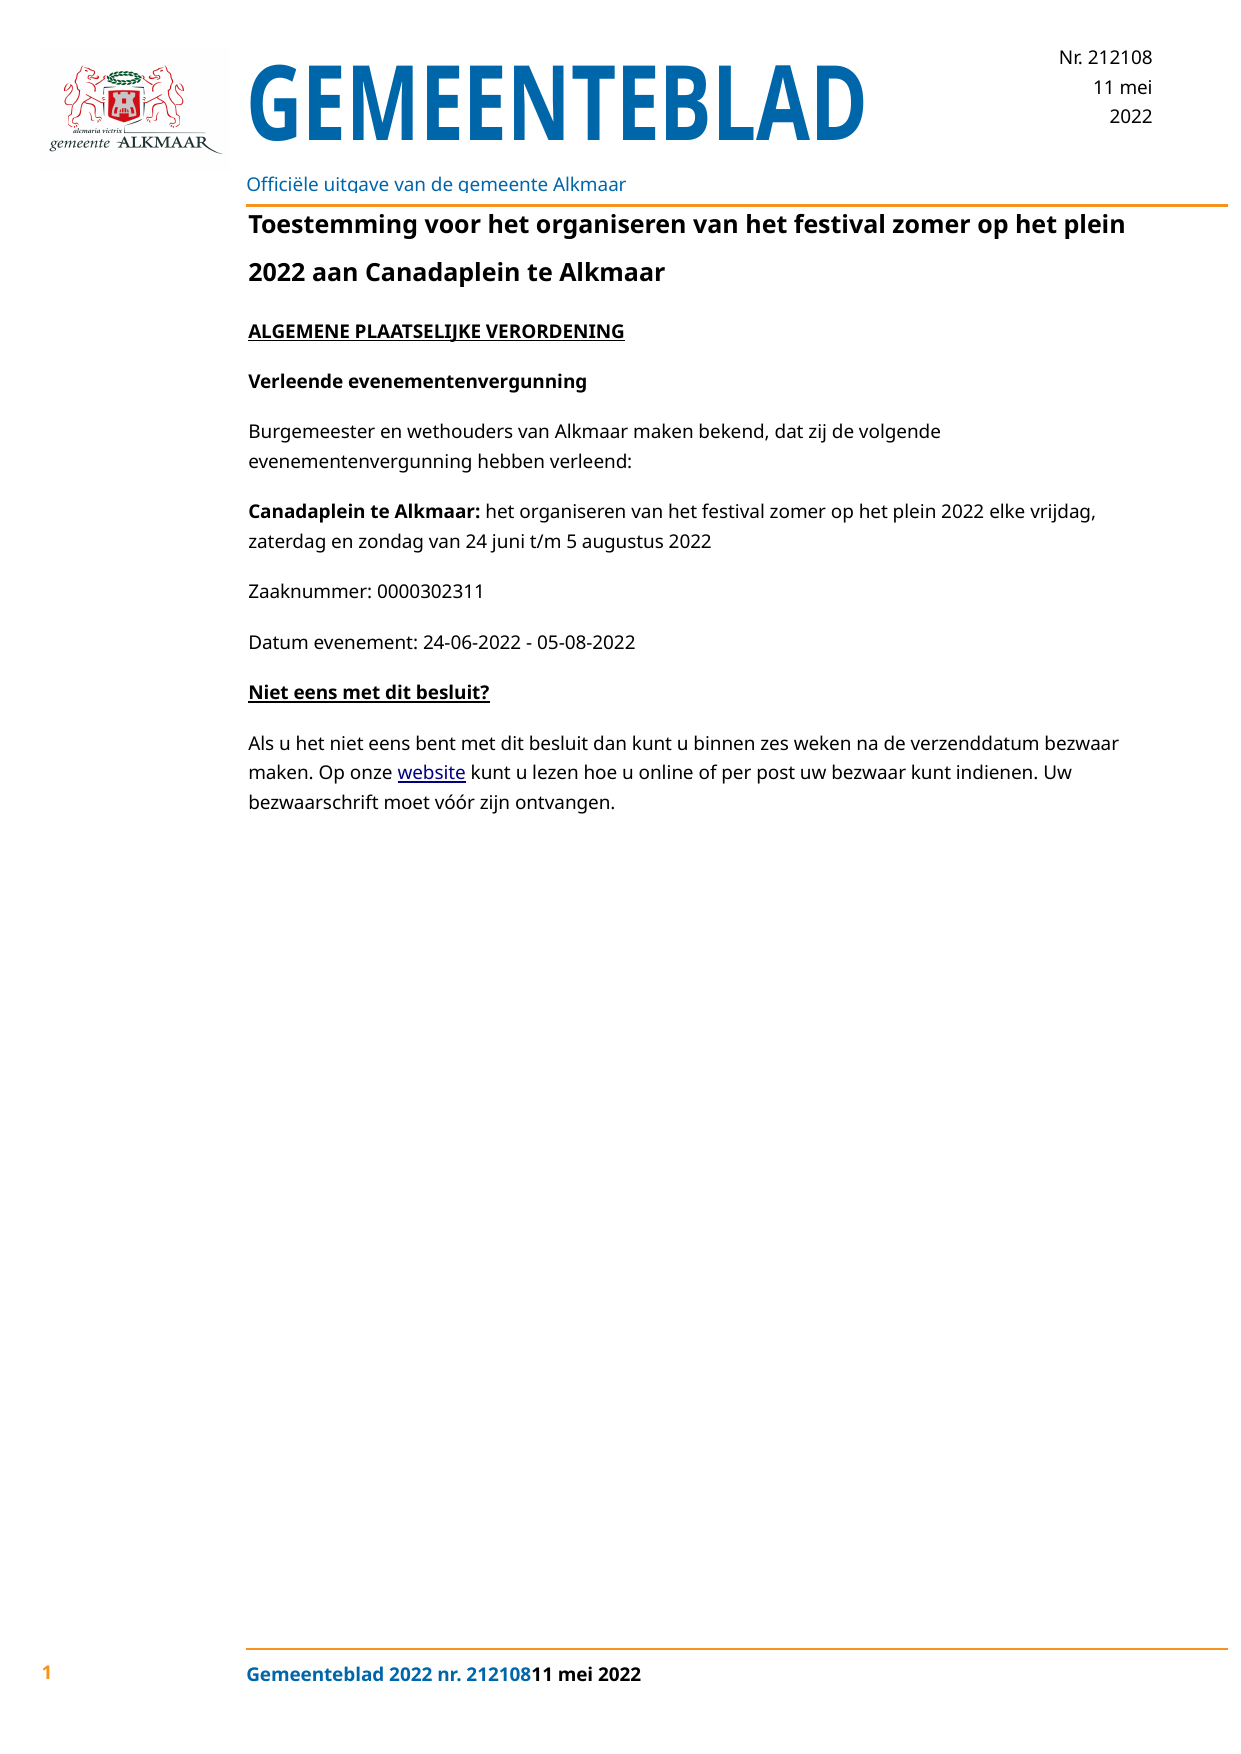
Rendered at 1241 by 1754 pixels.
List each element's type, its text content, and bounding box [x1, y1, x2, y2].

text Burgemeester en wethouders van Alkmaar maken bekend, dat zij de volgende evenementenvergunning hebben verleend: [248, 419, 1152, 474]
text Verleende evenementenvergunning [248, 368, 1152, 394]
text Niet eens met dit besluit? [248, 679, 1152, 705]
text Canadaplein te Alkmaar: het organiseren van het festival zomer op het plein 2022 elke vrijdag, zaterdag en zondag van 24 juni t/m 5 augustus 2022 [248, 499, 1152, 554]
text Toestemming voor het organiseren van het festival zomer op het plein 2022 aan Canadaplein te Alkmaar [248, 207, 1152, 288]
picture [41, 47, 231, 172]
text Zaaknummer: 0000302311 [248, 579, 1152, 604]
text ALGEMENE PLAATSELIJKE VERORDENING [248, 318, 1152, 344]
text Datum evenement: 24-06-2022 - 05-08-2022 [248, 629, 1152, 655]
text Als u het niet eens bent met dit besluit dan kunt u binnen zes weken na de verzenddatum bezwaar maken. Op onze website kunt u lezen hoe u online of per post uw bezwaar kunt indienen. Uw bezwaarschrift moet vóór zijn ontvangen. [248, 730, 1152, 815]
